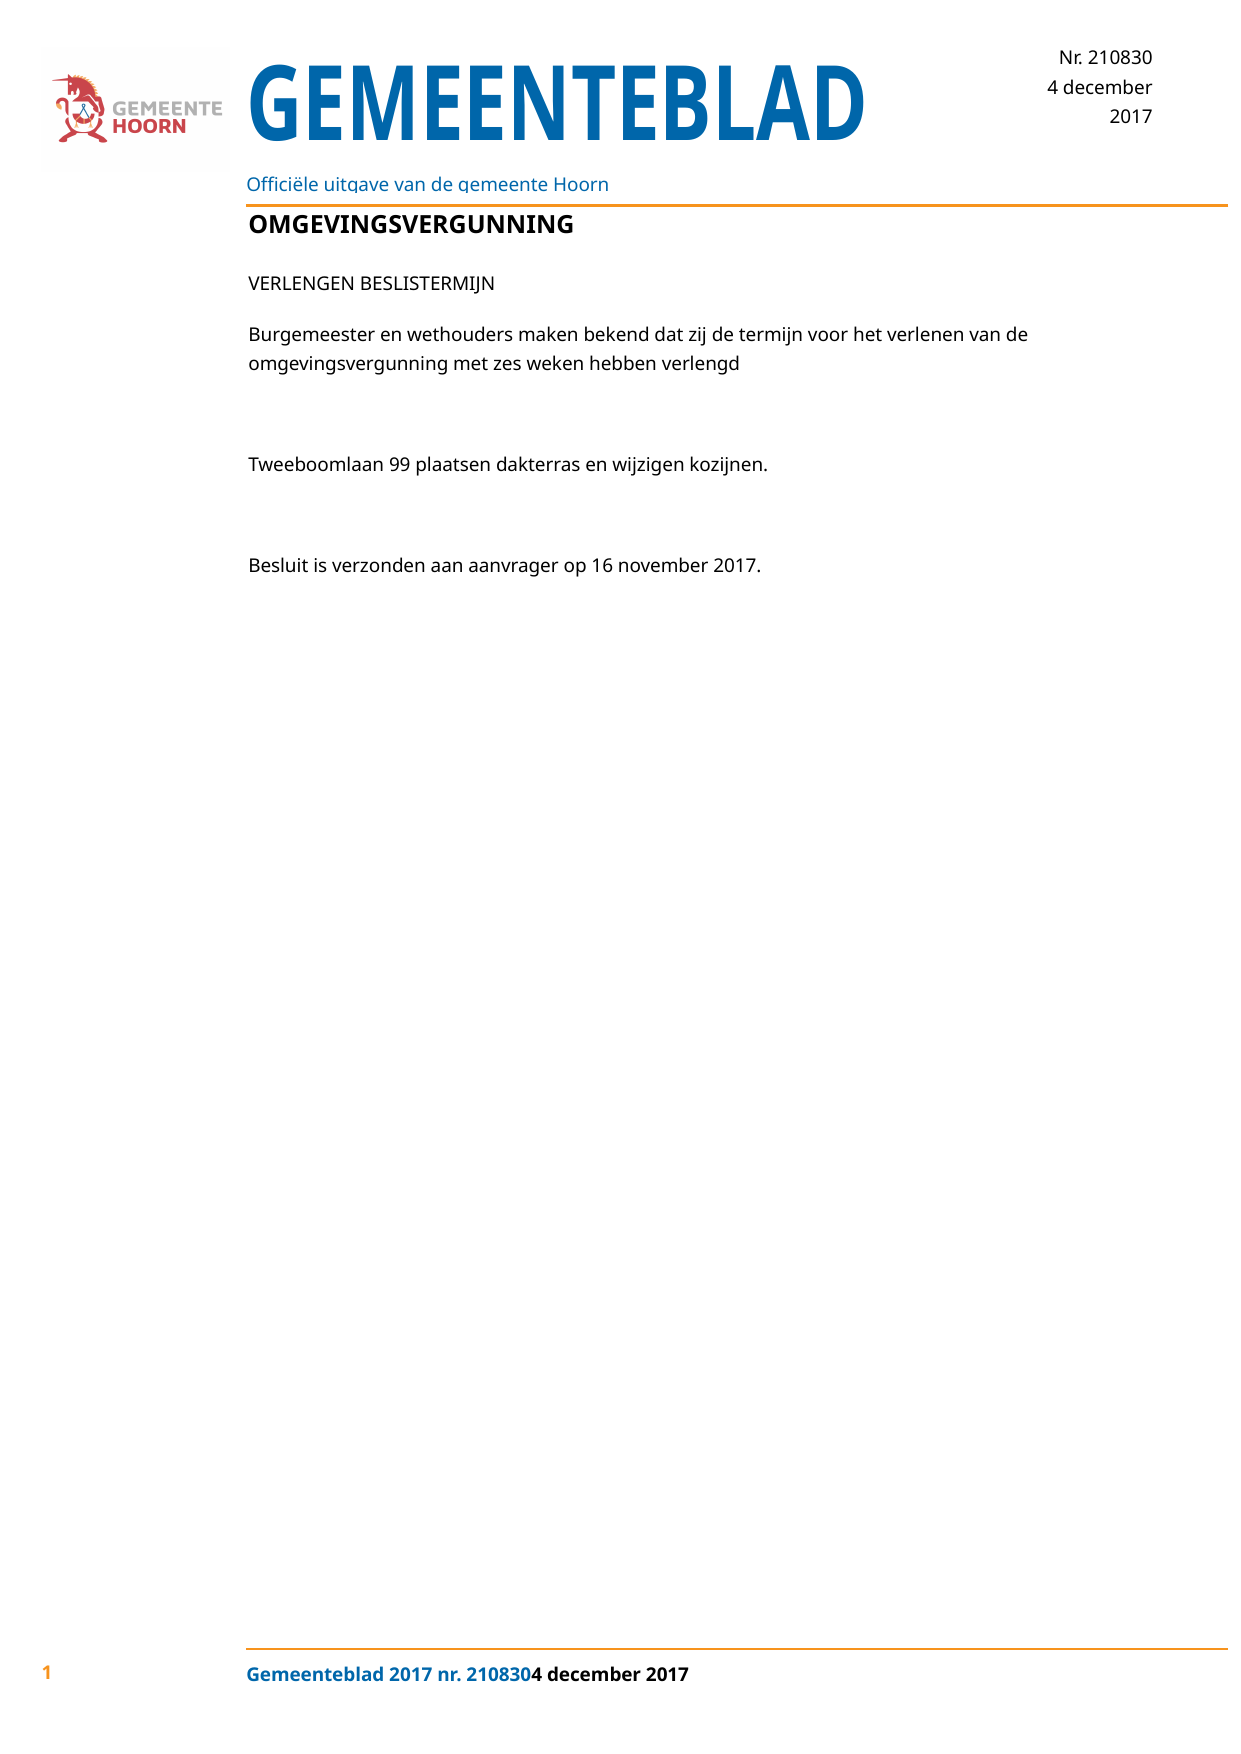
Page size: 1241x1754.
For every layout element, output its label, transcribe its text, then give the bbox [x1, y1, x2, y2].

text Burgemeester en wethouders maken bekend dat zij de termijn voor het verlenen van de omgevingsvergunning met zes weken hebben verlengd [248, 321, 1152, 376]
text OMGEVINGSVERGUNNING [248, 207, 1152, 241]
text Tweeboomlaan 99 plaatsen dakterras en wijzigen kozijnen. [248, 451, 1152, 477]
picture [41, 47, 231, 172]
text VERLENGEN BESLISTERMIJN [248, 270, 1152, 296]
text Besluit is verzonden aan aanvrager op 16 november 2017. [248, 552, 1152, 578]
